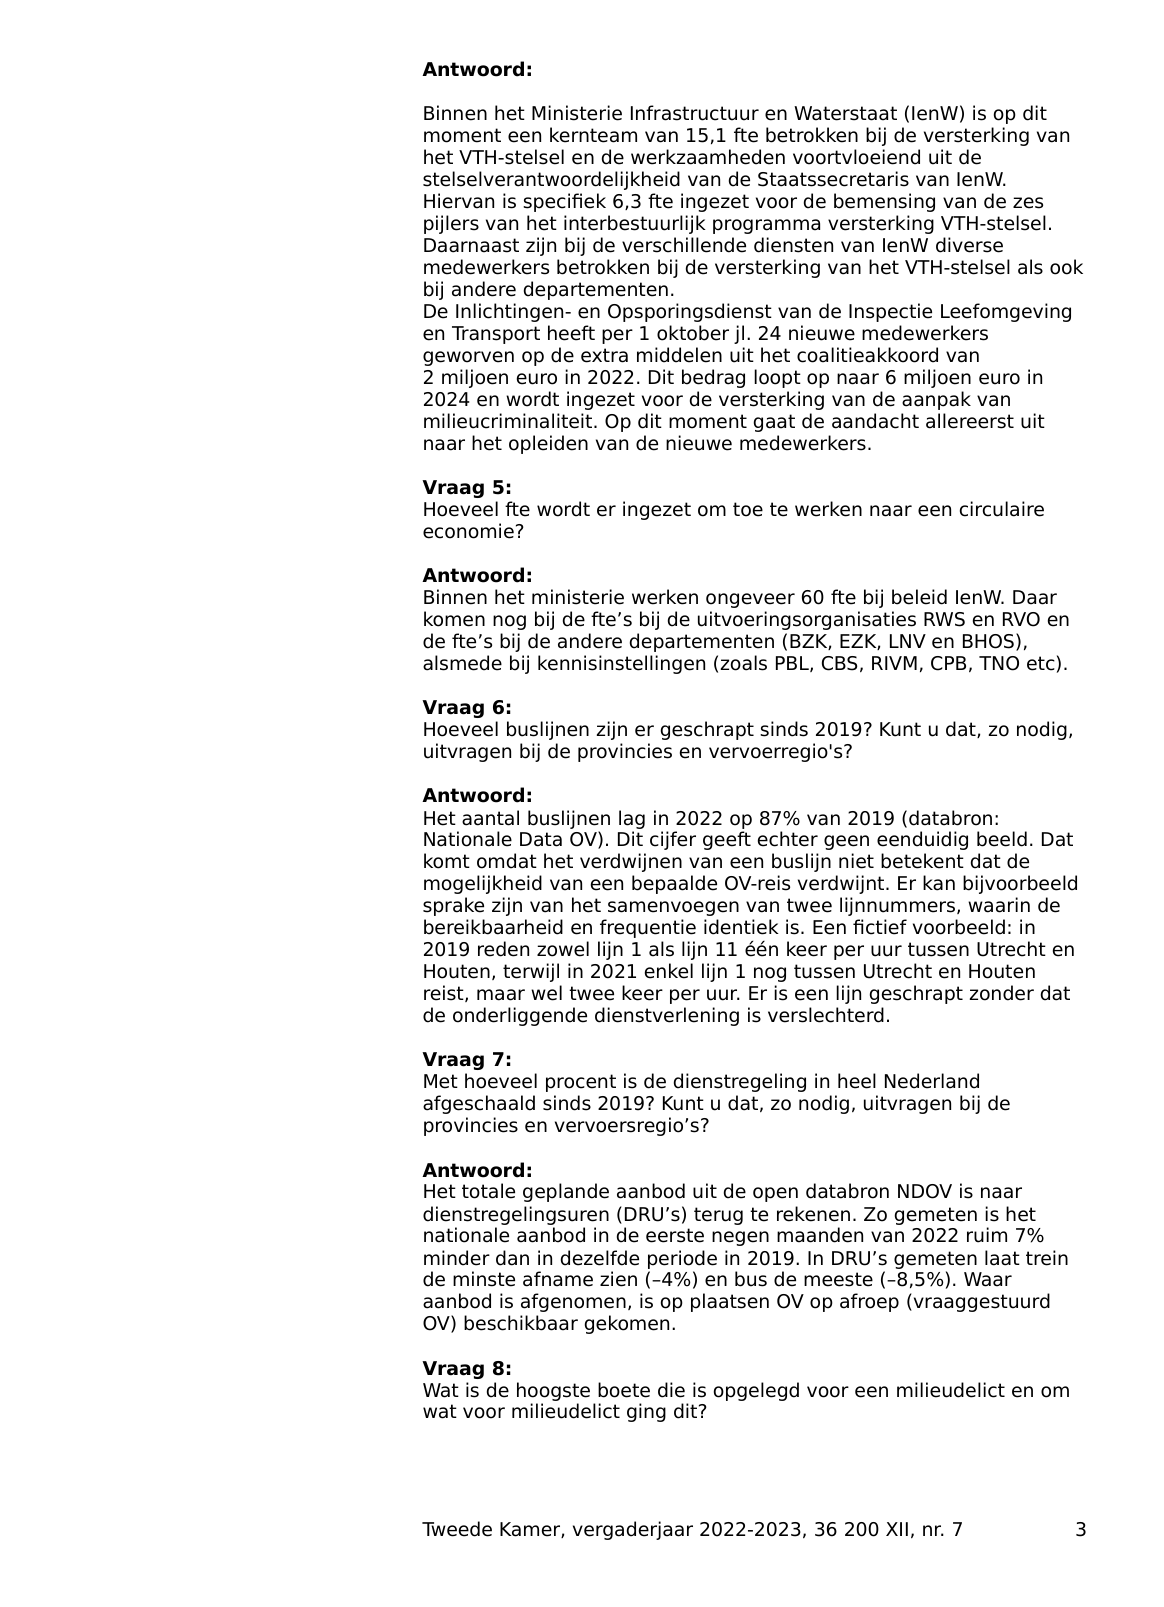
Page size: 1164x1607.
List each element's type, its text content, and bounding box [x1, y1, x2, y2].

text Het totale geplande aanbod uit de open databron NDOV is naar dienstregelingsuren (DRU’s) terug te rekenen. Zo gemeten is het nationale aanbod in de eerste negen maanden van 2022 ruim 7% minder dan in dezelfde periode in 2019. In DRU’s gemeten laat trein de minste afname zien (–4%) en bus de meeste (–8,5%). Waar aanbod is afgenomen, is op plaatsen OV op afroep (vraaggestuurd OV) beschikbaar gekomen. [422, 1181, 1087, 1335]
text De Inlichtingen- en Opsporingsdienst van de Inspectie Leefomgeving en Transport heeft per 1 oktober jl. 24 nieuwe medewerkers geworven op de extra middelen uit het coalitieakkoord van 2 miljoen euro in 2022. Dit bedrag loopt op naar 6 miljoen euro in 2024 en wordt ingezet voor de versterking van de aanpak van milieucriminaliteit. Op dit moment gaat de aandacht allereerst uit naar het opleiden van de nieuwe medewerkers. [422, 301, 1087, 455]
text Het aantal buslijnen lag in 2022 op 87% van 2019 (databron: Nationale Data OV). Dit cijfer geeft echter geen eenduidig beeld. Dat komt omdat het verdwijnen van een buslijn niet betekent dat de mogelijkheid van een bepaalde OV-reis verdwijnt. Er kan bijvoorbeeld sprake zijn van het samenvoegen van twee lijnnummers, waarin de bereikbaarheid en frequentie identiek is. Een fictief voorbeeld: in 2019 reden zowel lijn 1 als lijn 11 één keer per uur tussen Utrecht en Houten, terwijl in 2021 enkel lijn 1 nog tussen Utrecht en Houten reist, maar wel twee keer per uur. Er is een lijn geschrapt zonder dat de onderliggende dienstverlening is verslechterd. [422, 807, 1087, 1027]
subtitle Antwoord: [422, 1159, 1087, 1181]
text Hoeveel buslijnen zijn er geschrapt sinds 2019? Kunt u dat, zo nodig, uitvragen bij de provincies en vervoerregio's? [422, 719, 1087, 763]
subtitle Antwoord: [422, 785, 1087, 807]
text Binnen het ministerie werken ongeveer 60 fte bij beleid IenW. Daar komen nog bij de fte’s bij de uitvoeringsorganisaties RWS en RVO en de fte’s bij de andere departementen (BZK, EZK, LNV en BHOS), alsmede bij kennisinstellingen (zoals PBL, CBS, RIVM, CPB, TNO etc). [422, 587, 1087, 675]
subtitle Antwoord: [422, 565, 1087, 587]
text Hoeveel fte wordt er ingezet om toe te werken naar een circulaire economie? [422, 499, 1087, 543]
subtitle Vraag 7: [422, 1049, 1087, 1071]
subtitle Antwoord: [422, 59, 1087, 81]
text Wat is de hoogste boete die is opgelegd voor een milieudelict en om wat voor milieudelict ging dit? [422, 1379, 1087, 1423]
subtitle Vraag 8: [422, 1357, 1087, 1379]
subtitle Vraag 6: [422, 697, 1087, 719]
text Met hoeveel procent is de dienstregeling in heel Nederland afgeschaald sinds 2019? Kunt u dat, zo nodig, uitvragen bij de provincies en vervoersregio’s? [422, 1071, 1087, 1137]
subtitle Vraag 5: [422, 477, 1087, 499]
text Binnen het Ministerie Infrastructuur en Waterstaat (IenW) is op dit moment een kernteam van 15,1 fte betrokken bij de versterking van het VTH-stelsel en de werkzaamheden voortvloeiend uit de stelselverantwoordelijkheid van de Staatssecretaris van IenW. Hiervan is specifiek 6,3 fte ingezet voor de bemensing van de zes pijlers van het interbestuurlijk programma versterking VTH-stelsel. Daarnaast zijn bij de verschillende diensten van IenW diverse medewerkers betrokken bij de versterking van het VTH-stelsel als ook bij andere departementen. [422, 103, 1087, 301]
